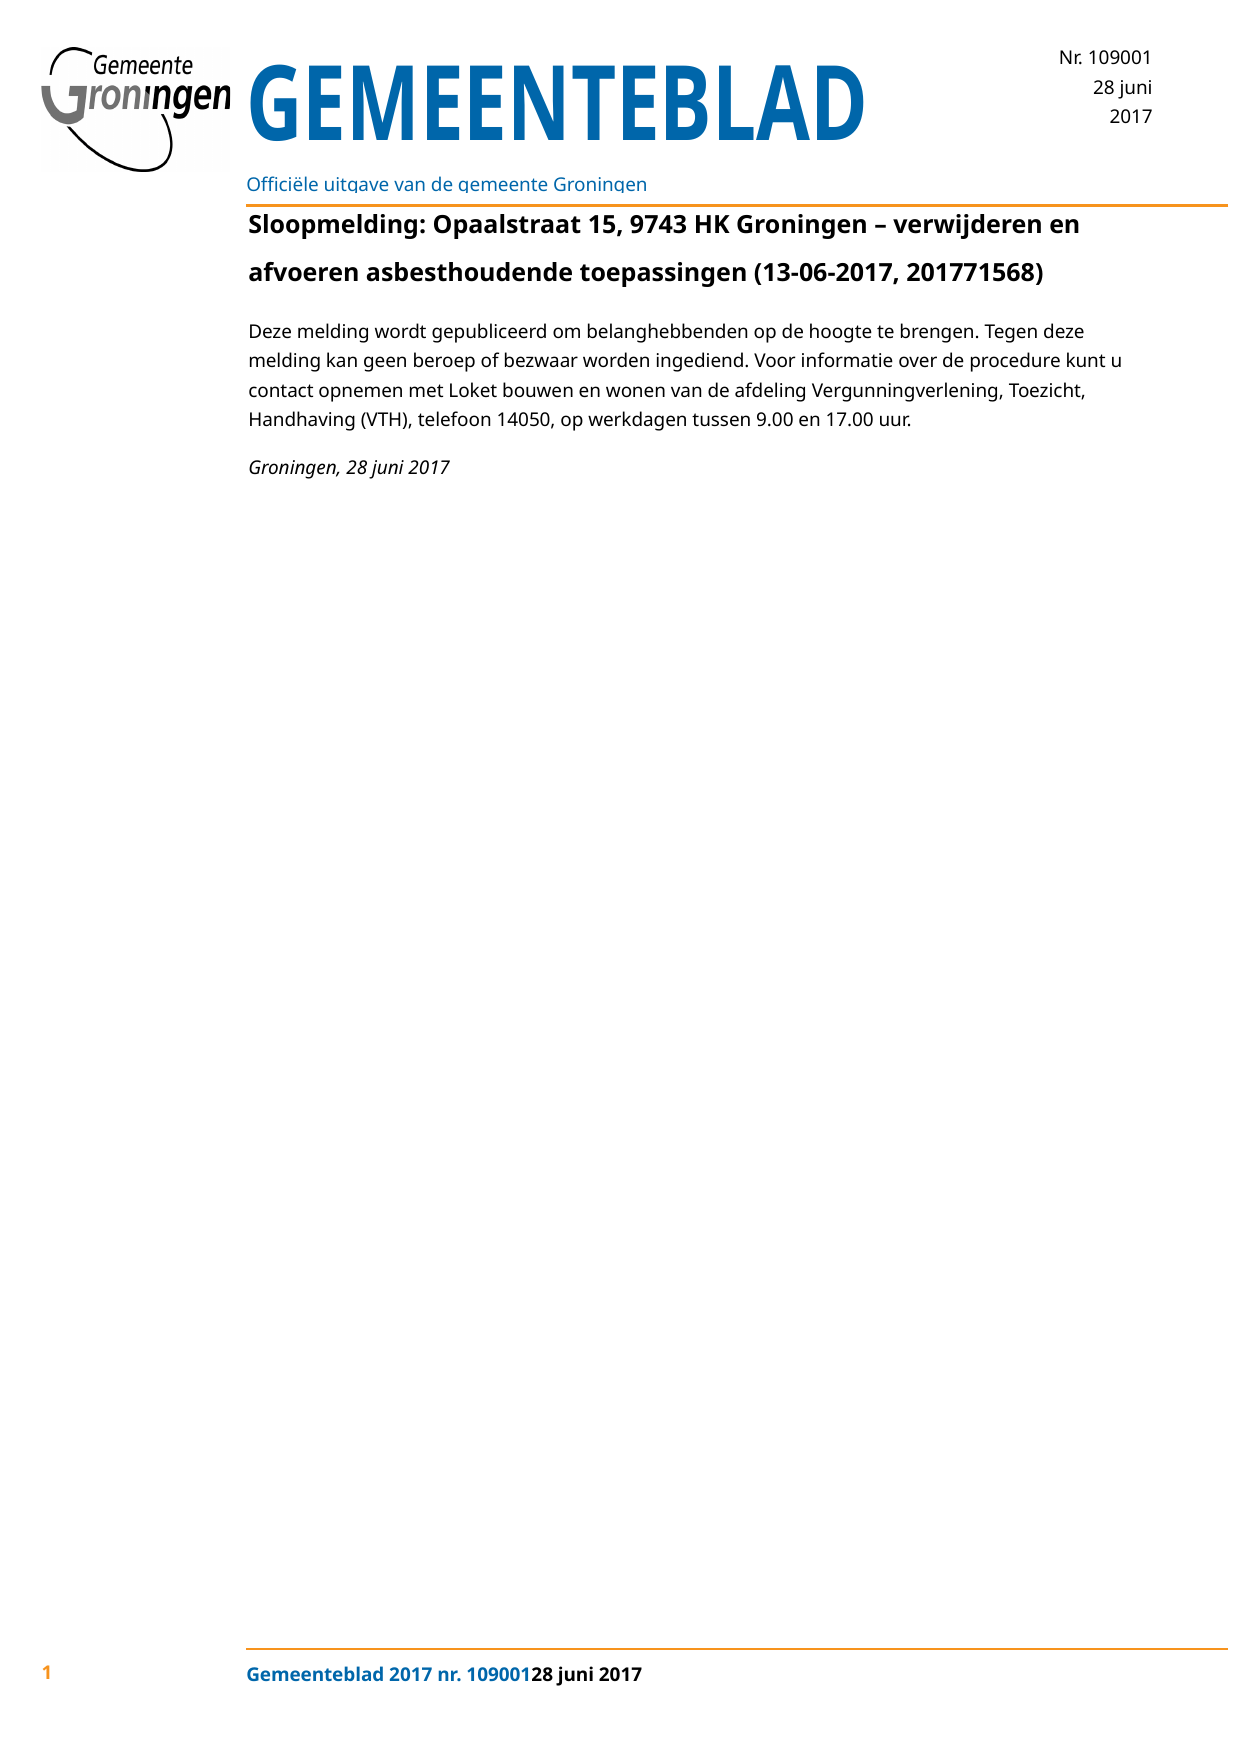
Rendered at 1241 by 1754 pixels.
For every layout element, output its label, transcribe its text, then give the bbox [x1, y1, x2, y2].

picture [41, 47, 231, 172]
text Sloopmelding: Opaalstraat 15, 9743 HK Groningen – verwijderen en afvoeren asbesthoudende toepassingen (13-06-2017, 201771568) [248, 207, 1152, 288]
text Groningen, 28 juni 2017 [248, 454, 1152, 480]
text Deze melding wordt gepubliceerd om belanghebbenden op de hoogte te brengen. Tegen deze melding kan geen beroep of bezwaar worden ingediend. Voor informatie over de procedure kunt u contact opnemen met Loket bouwen en wonen van de afdeling Vergunningverlening, Toezicht, Handhaving (VTH), telefoon 14050, op werkdagen tussen 9.00 en 17.00 uur. [248, 318, 1152, 432]
